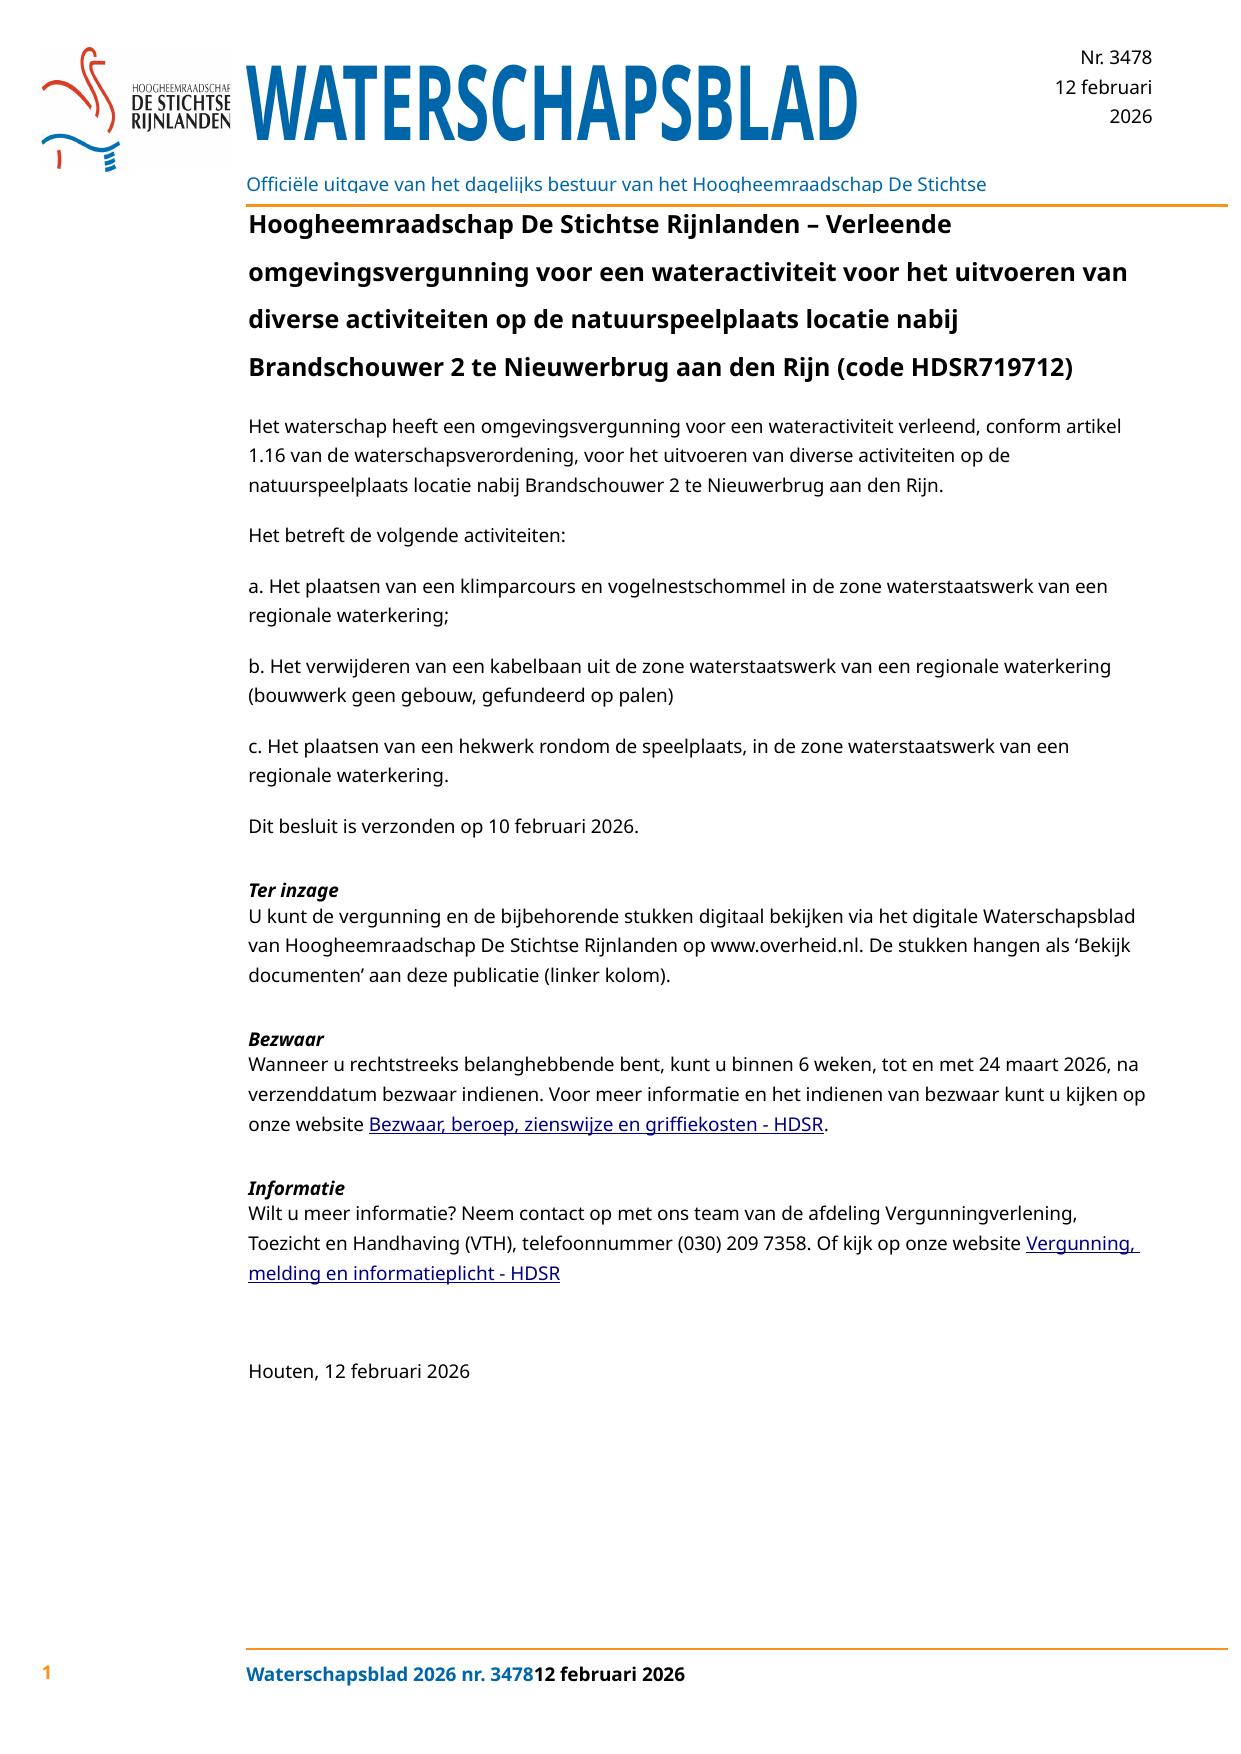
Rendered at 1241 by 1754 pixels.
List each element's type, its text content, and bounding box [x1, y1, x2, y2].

text U kunt de vergunning en de bijbehorende stukken digitaal bekijken via het digitale Waterschapsblad van Hoogheemraadschap De Stichtse Rijnlanden op www.overheid.nl. De stukken hangen als ‘Bekijk documenten’ aan deze publicatie (linker kolom). [248, 903, 1152, 988]
text c. Het plaatsen van een hekwerk rondom de speelplaats, in de zone waterstaatswerk van een regionale waterkering. [248, 733, 1152, 788]
text Informatie [248, 1175, 1152, 1201]
text Houten, 12 februari 2026 [248, 1358, 1152, 1384]
text Dit besluit is verzonden op 10 februari 2026. [248, 813, 1152, 839]
text Wilt u meer informatie? Neem contact op met ons team van de afdeling Vergunningverlening, Toezicht en Handhaving (VTH), telefoonnummer (030) 209 7358. Of kijk op onze website Vergunning, melding en informatieplicht - HDSR [248, 1201, 1152, 1285]
text Wanneer u rechtstreeks belanghebbende bent, kunt u binnen 6 weken, tot en met 24 maart 2026, na verzenddatum bezwaar indienen. Voor meer informatie en het indienen van bezwaar kunt u kijken op onze website Bezwaar, beroep, zienswijze en griffiekosten - HDSR. [248, 1052, 1152, 1137]
text Ter inzage [248, 877, 1152, 903]
picture [41, 47, 231, 172]
text Hoogheemraadschap De Stichtse Rijnlanden – Verleende omgevingsvergunning voor een wateractiviteit voor het uitvoeren van diverse activiteiten op de natuurspeelplaats locatie nabij Brandschouwer 2 te Nieuwerbrug aan den Rijn (code HDSR719712) [248, 207, 1152, 384]
text Het waterschap heeft een omgevingsvergunning voor een wateractiviteit verleend, conform artikel 1.16 van de waterschapsverordening, voor het uitvoeren van diverse activiteiten op de natuurspeelplaats locatie nabij Brandschouwer 2 te Nieuwerbrug aan den Rijn. [248, 413, 1152, 498]
text Het betreft de volgende activiteiten: [248, 523, 1152, 548]
text Bezwaar [248, 1026, 1152, 1052]
text a. Het plaatsen van een klimparcours en vogelnestschommel in de zone waterstaatswerk van een regionale waterkering; [248, 573, 1152, 628]
text b. Het verwijderen van een kabelbaan uit de zone waterstaatswerk van een regionale waterkering (bouwwerk geen gebouw, gefundeerd op palen) [248, 653, 1152, 708]
